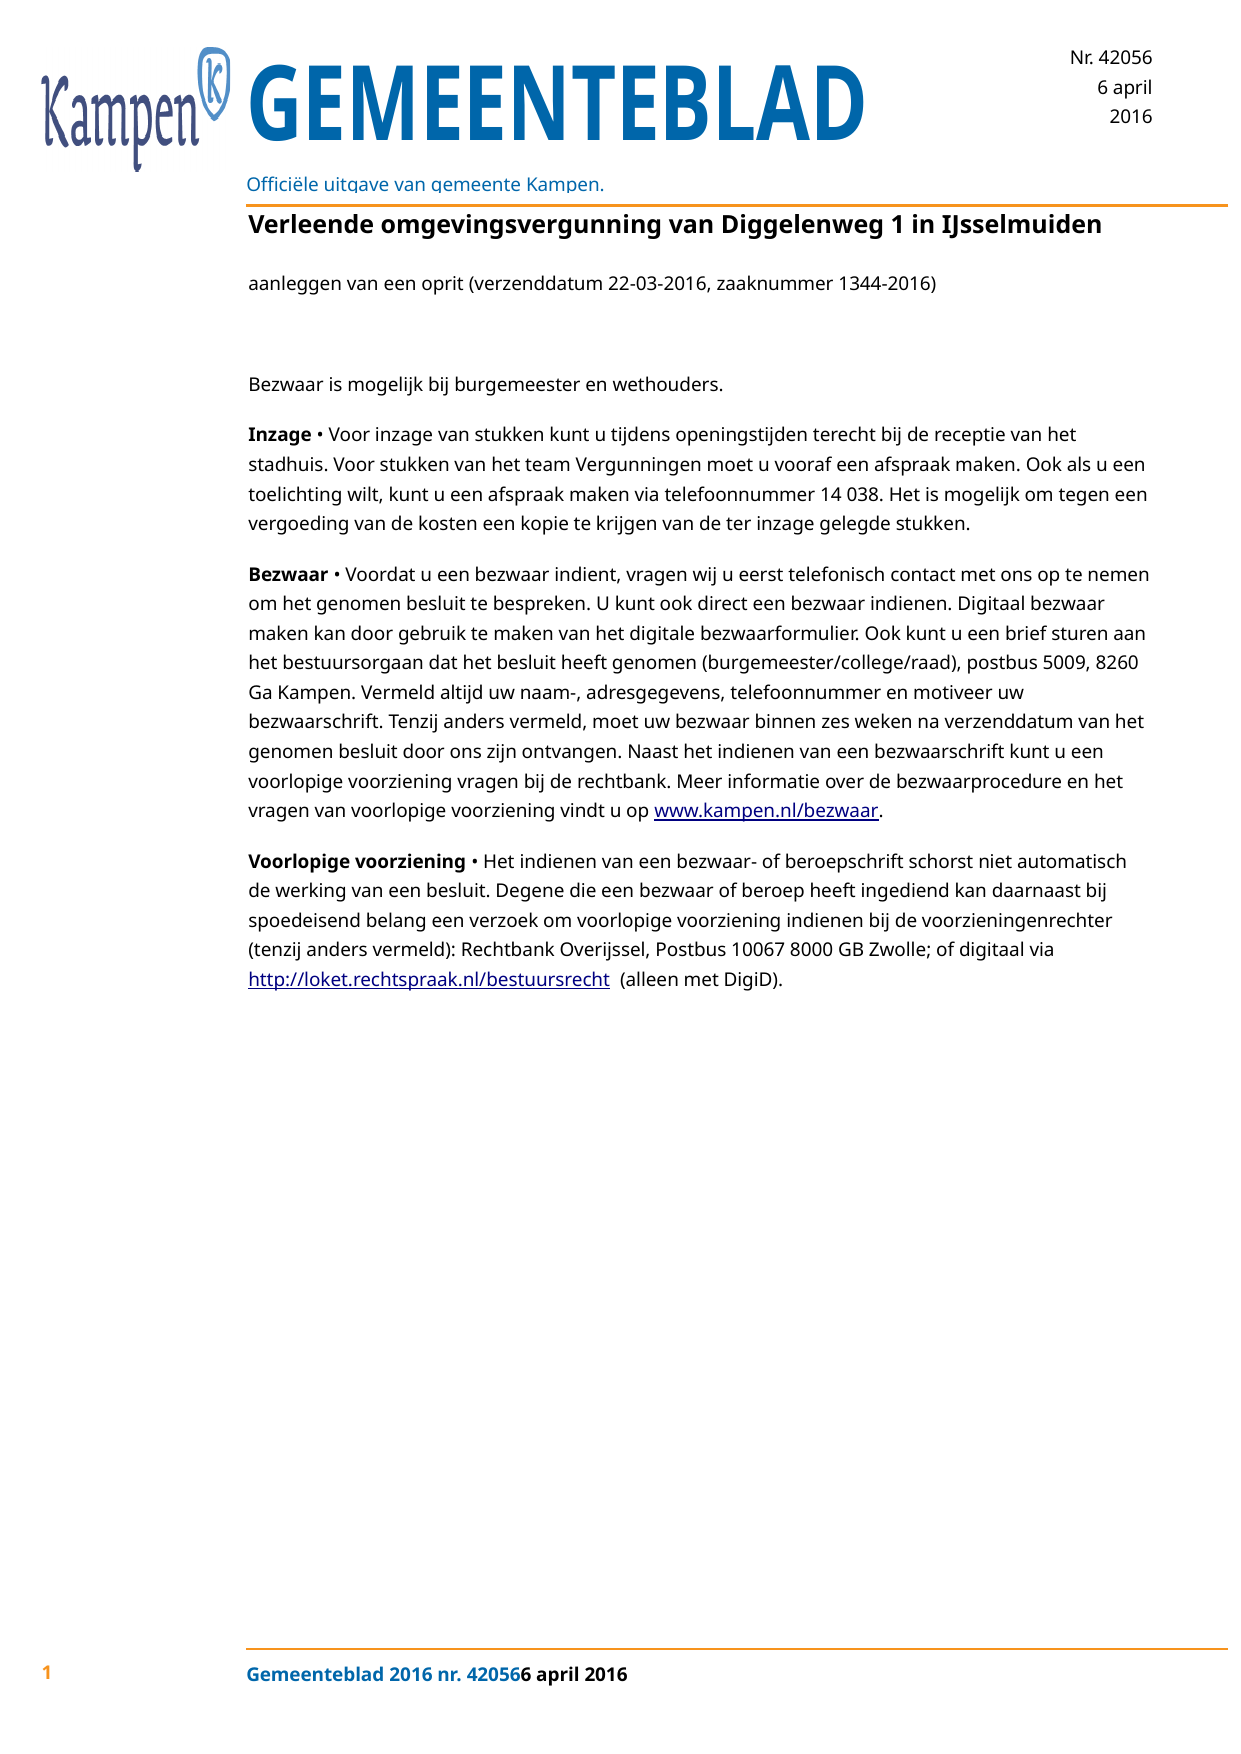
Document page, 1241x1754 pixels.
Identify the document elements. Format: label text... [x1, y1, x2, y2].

text Verleende omgevingsvergunning van Diggelenweg 1 in IJsselmuiden [248, 207, 1152, 241]
text aanleggen van een oprit (verzenddatum 22-03-2016, zaaknummer 1344-2016) [248, 270, 1152, 296]
picture [41, 47, 231, 172]
text Bezwaar is mogelijk bij burgemeester en wethouders. [248, 371, 1152, 397]
text Bezwaar • Voordat u een bezwaar indient, vragen wij u eerst telefonisch contact met ons op te nemen om het genomen besluit te bespreken. U kunt ook direct een bezwaar indienen. Digitaal bezwaar maken kan door gebruik te maken van het digitale bezwaarformulier. Ook kunt u een brief sturen aan het bestuursorgaan dat het besluit heeft genomen (burgemeester/college/raad), postbus 5009, 8260 Ga Kampen. Vermeld altijd uw naam-, adresgegevens, telefoonnummer en motiveer uw bezwaarschrift. Tenzij anders vermeld, moet uw bezwaar binnen zes weken na verzenddatum van het genomen besluit door ons zijn ontvangen. Naast het indienen van een bezwaarschrift kunt u een voorlopige voorziening vragen bij de rechtbank. Meer informatie over de bezwaarprocedure en het vragen van voorlopige voorziening vindt u op www.kampen.nl/bezwaar. [248, 561, 1152, 823]
text Voorlopige voorziening • Het indienen van een bezwaar- of beroepschrift schorst niet automatisch de werking van een besluit. Degene die een bezwaar of beroep heeft ingediend kan daarnaast bij spoedeisend belang een verzoek om voorlopige voorziening indienen bij de voorzieningenrechter (tenzij anders vermeld): Rechtbank Overijssel, Postbus 10067 8000 GB Zwolle; of digitaal via http://loket.rechtspraak.nl/bestuursrecht (alleen met DigiD). [248, 848, 1152, 992]
text Inzage • Voor inzage van stukken kunt u tijdens openingstijden terecht bij de receptie van het stadhuis. Voor stukken van het team Vergunningen moet u vooraf een afspraak maken. Ook als u een toelichting wilt, kunt u een afspraak maken via telefoonnummer 14 038. Het is mogelijk om tegen een vergoeding van de kosten een kopie te krijgen van de ter inzage gelegde stukken. [248, 422, 1152, 536]
